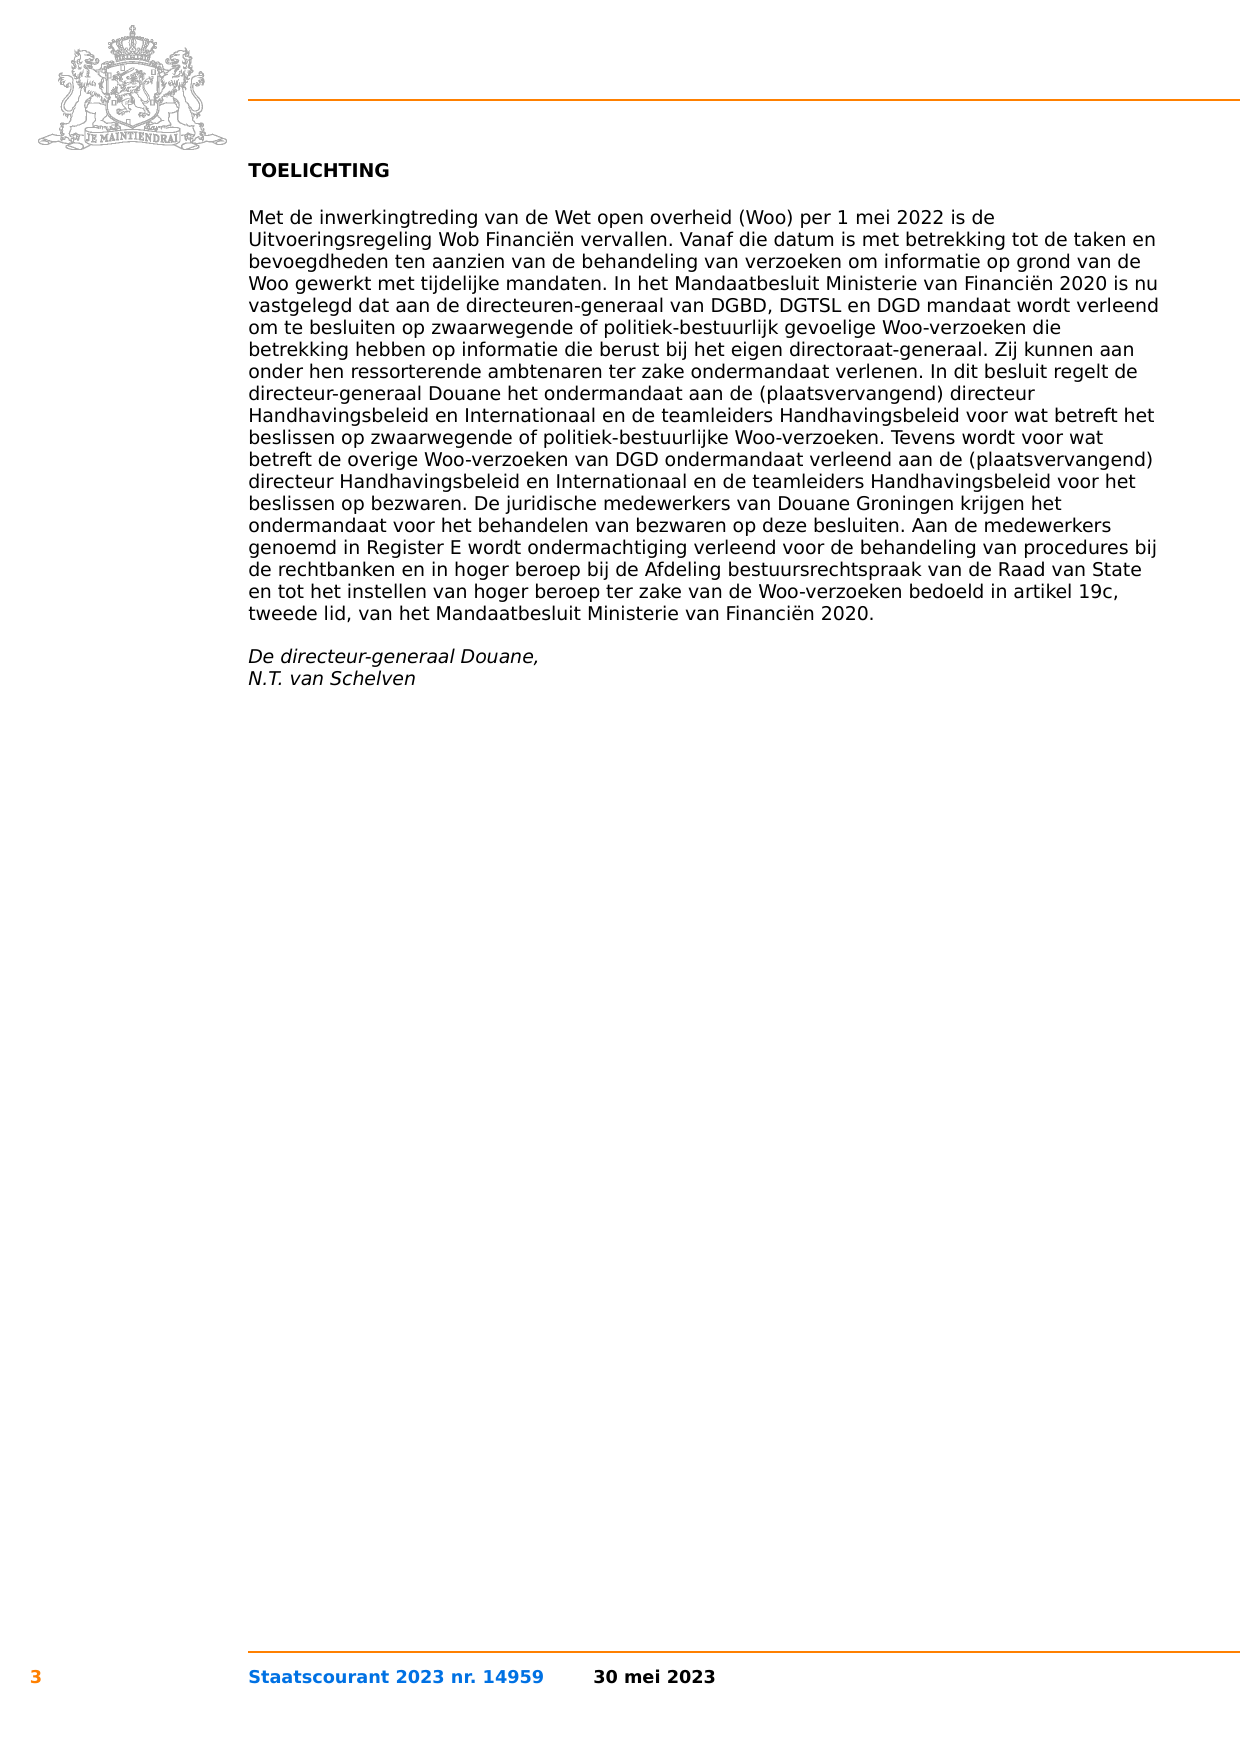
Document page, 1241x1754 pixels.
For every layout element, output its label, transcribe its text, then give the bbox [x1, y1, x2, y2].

text De directeur-generaal Douane, N.T. van Schelven [248, 646, 1163, 690]
picture [38, 25, 227, 150]
text Met de inwerkingtreding van de Wet open overheid (Woo) per 1 mei 2022 is de Uitvoeringsregeling Wob Financiën vervallen. Vanaf die datum is met betrekking tot de taken en bevoegdheden ten aanzien van de behandeling van verzoeken om informatie op grond van de Woo gewerkt met tijdelijke mandaten. In het Mandaatbesluit Ministerie van Financiën 2020 is nu vastgelegd dat aan de directeuren-generaal van DGBD, DGTSL en DGD mandaat wordt verleend om te besluiten op zwaarwegende of politiek-bestuurlijk gevoelige Woo-verzoeken die betrekking hebben op informatie die berust bij het eigen directoraat-generaal. Zij kunnen aan onder hen ressorterende ambtenaren ter zake ondermandaat verlenen. In dit besluit regelt de directeur-generaal Douane het ondermandaat aan de (plaatsvervangend) directeur Handhavingsbeleid en Internationaal en de teamleiders Handhavingsbeleid voor wat betreft het beslissen op zwaarwegende of politiek-bestuurlijke Woo-verzoeken. Tevens wordt voor wat betreft de overige Woo-verzoeken van DGD ondermandaat verleend aan de (plaatsvervangend) directeur Handhavingsbeleid en Internationaal en de teamleiders Handhavingsbeleid voor het beslissen op bezwaren. De juridische medewerkers van Douane Groningen krijgen het ondermandaat voor het behandelen van bezwaren op deze besluiten. Aan de medewerkers genoemd in Register E wordt ondermachtiging verleend voor de behandeling van procedures bij de rechtbanken en in hoger beroep bij de Afdeling bestuursrechtspraak van de Raad van State en tot het instellen van hoger beroep ter zake van de Woo-verzoeken bedoeld in artikel 19c, tweede lid, van het Mandaatbesluit Ministerie van Financiën 2020. [248, 207, 1163, 624]
subtitle TOELICHTING [248, 160, 1163, 182]
